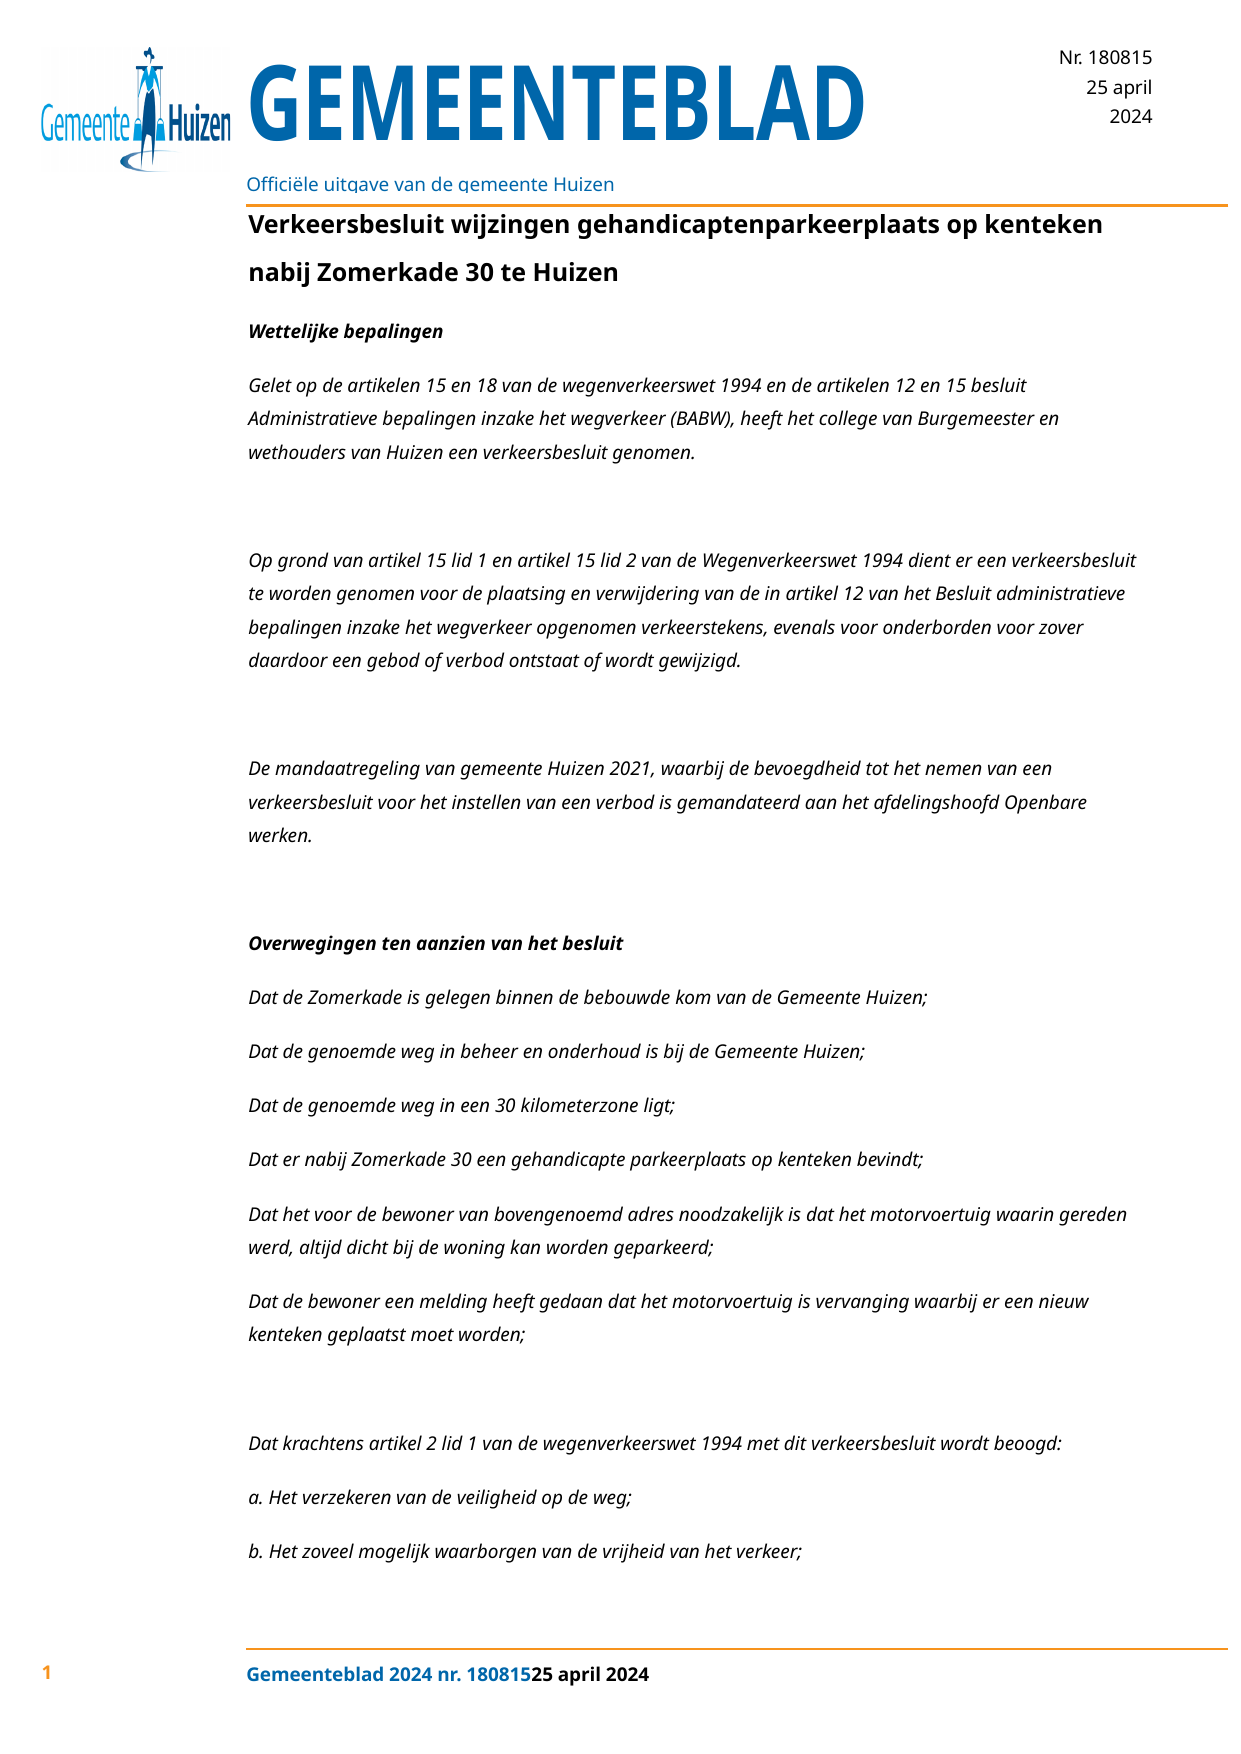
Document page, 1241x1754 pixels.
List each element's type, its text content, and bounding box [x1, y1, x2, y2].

text Verkeersbesluit wijzingen gehandicaptenparkeerplaats op kenteken nabij Zomerkade 30 te Huizen [248, 207, 1152, 288]
picture [41, 47, 231, 172]
text Dat er nabij Zomerkade 30 een gehandicapte parkeerplaats op kenteken bevindt; [248, 1147, 1152, 1172]
text Dat de genoemde weg in een 30 kilometerzone ligt; [248, 1093, 1152, 1118]
text Dat de Zomerkade is gelegen binnen de bebouwde kom van de Gemeente Huizen; [248, 984, 1152, 1010]
text Dat krachtens artikel 2 lid 1 van de wegenverkeerswet 1994 met dit verkeersbesluit wordt beoogd: [248, 1430, 1152, 1456]
text Wettelijke bepalingen [248, 318, 1152, 344]
text Op grond van artikel 15 lid 1 en artikel 15 lid 2 van de Wegenverkeerswet 1994 dient er een verkeersbesluit te worden genomen voor de plaatsing en verwijdering van de in artikel 12 van het Besluit administratieve bepalingen inzake het wegverkeer opgenomen verkeerstekens, evenals voor onderborden voor zover daardoor een gebod of verbod ontstaat of wordt gewijzigd. [248, 547, 1152, 673]
text b. Het zoveel mogelijk waarborgen van de vrijheid van het verkeer; [248, 1538, 1152, 1564]
text Dat het voor de bewoner van bovengenoemd adres noodzakelijk is dat het motorvoertuig waarin gereden werd, altijd dicht bij de woning kan worden geparkeerd; [248, 1201, 1152, 1260]
text Gelet op de artikelen 15 en 18 van de wegenverkeerswet 1994 en de artikelen 12 en 15 besluit Administratieve bepalingen inzake het wegverkeer (BABW), heeft het college van Burgemeester en wethouders van Huizen een verkeersbesluit genomen. [248, 372, 1152, 464]
text De mandaatregeling van gemeente Huizen 2021, waarbij de bevoegdheid tot het nemen van een verkeersbesluit voor het instellen van een verbod is gemandateerd aan het afdelingshoofd Openbare werken. [248, 755, 1152, 848]
text Overwegingen ten aanzien van het besluit [248, 930, 1152, 956]
text Dat de bewoner een melding heeft gedaan dat het motorvoertuig is vervanging waarbij er een nieuw kenteken geplaatst moet worden; [248, 1288, 1152, 1347]
text Dat de genoemde weg in beheer en onderhoud is bij de Gemeente Huizen; [248, 1038, 1152, 1064]
text a. Het verzekeren van de veiligheid op de weg; [248, 1484, 1152, 1509]
